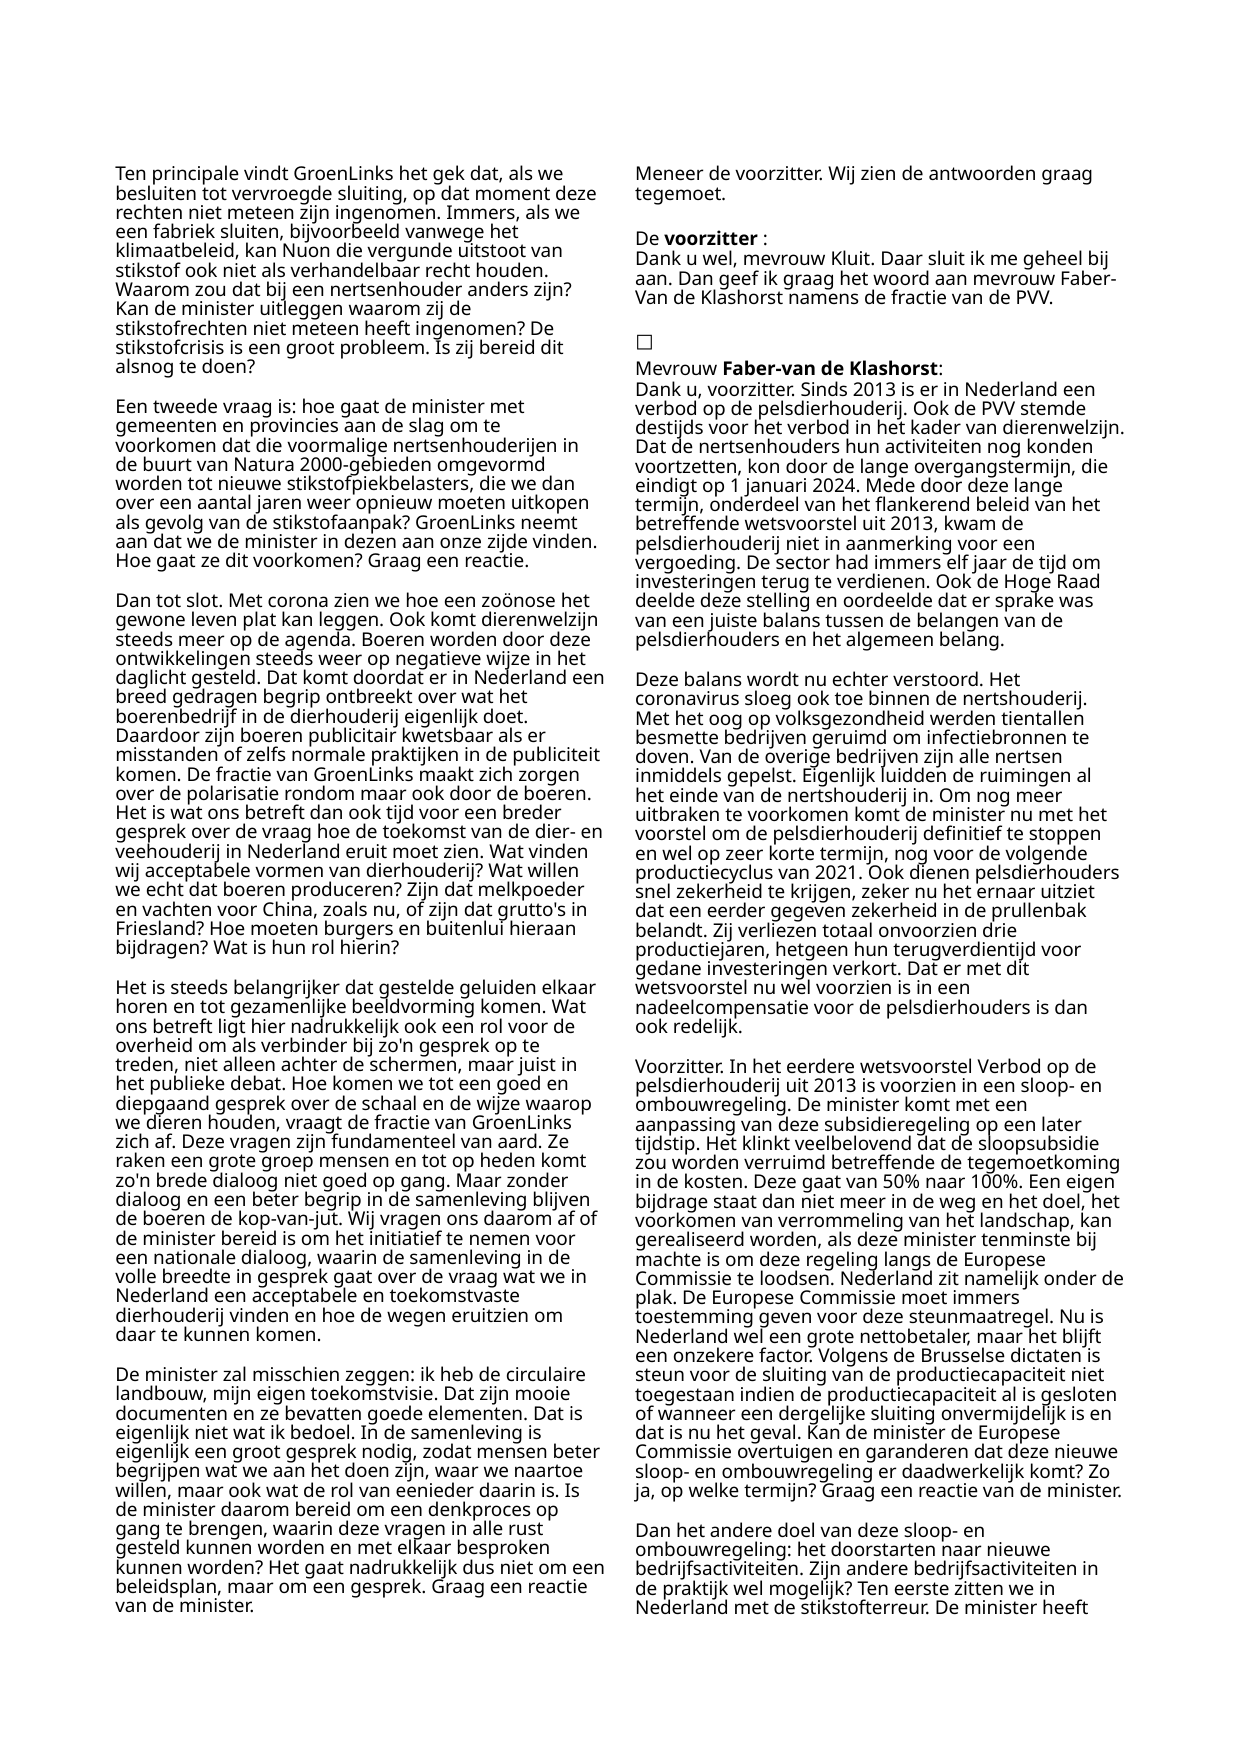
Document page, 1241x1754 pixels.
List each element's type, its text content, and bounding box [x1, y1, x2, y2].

text Voorzitter. In het eerdere wetsvoorstel Verbod op de pelsdierhouderij uit 2013 is voorzien in een sloop- en ombouwregeling. De minister komt met een aanpassing van deze subsidieregeling op een later tijdstip. Het klinkt veelbelovend dat de sloopsubsidie zou worden verruimd betreffende de tegemoetkoming in de kosten. Deze gaat van 50% naar 100%. Een eigen bijdrage staat dan niet meer in de weg en het doel, het voorkomen van verrommeling van het landschap, kan gerealiseerd worden, als deze minister tenminste bij machte is om deze regeling langs de Europese Commissie te loodsen. Nederland zit namelijk onder de plak. De Europese Commissie moet immers toestemming geven voor deze steunmaatregel. Nu is Nederland wel een grote nettobetaler, maar het blijft een onzekere factor. Volgens de Brusselse dictaten is steun voor de sluiting van de productiecapaciteit niet toegestaan indien de productiecapaciteit al is gesloten of wanneer een dergelijke sluiting onvermijdelijk is en dat is nu het geval. Kan de minister de Europese Commissie overtuigen en garanderen dat deze nieuwe sloop- en ombouwregeling er daadwerkelijk komt? Zo ja, op welke termijn? Graag een reactie van de minister. [635, 1058, 1125, 1501]
text Dank u, voorzitter. Sinds 2013 is er in Nederland een verbod op de pelsdierhouderij. Ook de PVV stemde destijds voor het verbod in het kader van dierenwelzijn. Dat de nertsenhouders hun activiteiten nog konden voortzetten, kon door de lange overgangstermijn, die eindigt op 1 januari 2024. Mede door deze lange termijn, onderdeel van het flankerend beleid van het betreffende wetsvoorstel uit 2013, kwam de pelsdierhouderij niet in aanmerking voor een vergoeding. De sector had immers elf jaar de tijd om investeringen terug te verdienen. Ook de Hoge Raad deelde deze stelling en oordeelde dat er sprake was van een juiste balans tussen de belangen van de pelsdierhouders en het algemeen belang. [635, 381, 1125, 650]
text De minister zal misschien zeggen: ik heb de circulaire landbouw, mijn eigen toekomstvisie. Dat zijn mooie documenten en ze bevatten goede elementen. Dat is eigenlijk niet wat ik bedoel. In de samenleving is eigenlijk een groot gesprek nodig, zodat mensen beter begrijpen wat we aan het doen zijn, waar we naartoe willen, maar ook wat de rol van eenieder daarin is. Is de minister daarom bereid om een denkproces op gang te brengen, waarin deze vragen in alle rust gesteld kunnen worden en met elkaar besproken kunnen worden? Het gaat nadrukkelijk dus niet om een beleidsplan, maar om een gesprek. Graag een reactie van de minister. [115, 1366, 605, 1616]
text Dan tot slot. Met corona zien we hoe een zoönose het gewone leven plat kan leggen. Ook komt dierenwelzijn steeds meer op de agenda. Boeren worden door deze ontwikkelingen steeds weer op negatieve wijze in het daglicht gesteld. Dat komt doordat er in Nederland een breed gedragen begrip ontbreekt over wat het boerenbedrijf in de dierhouderij eigenlijk doet. Daardoor zijn boeren publicitair kwetsbaar als er misstanden of zelfs normale praktijken in de publiciteit komen. De fractie van GroenLinks maakt zich zorgen over de polarisatie rondom maar ook door de boeren. Het is wat ons betreft dan ook tijd voor een breder gesprek over de vraag hoe de toekomst van de dier- en veehouderij in Nederland eruit moet zien. Wat vinden wij acceptabele vormen van dierhouderij? Wat willen we echt dat boeren produceren? Zijn dat melkpoeder en vachten voor China, zoals nu, of zijn dat grutto's in Friesland? Hoe moeten burgers en buitenlui hieraan bijdragen? Wat is hun rol hierin? [115, 592, 605, 958]
text Deze balans wordt nu echter verstoord. Het coronavirus sloeg ook toe binnen de nertshouderij. Met het oog op volksgezondheid werden tientallen besmette bedrijven geruimd om infectiebronnen te doven. Van de overige bedrijven zijn alle nertsen inmiddels gepelst. Eigenlijk luidden de ruimingen al het einde van de nertshouderij in. Om nog meer uitbraken te voorkomen komt de minister nu met het voorstel om de pelsdierhouderij definitief te stoppen en wel op zeer korte termijn, nog voor de volgende productiecyclus van 2021. Ook dienen pelsdierhouders snel zekerheid te krijgen, zeker nu het ernaar uitziet dat een eerder gegeven zekerheid in de prullenbak belandt. Zij verliezen totaal onvoorzien drie productiejaren, hetgeen hun terugverdientijd voor gedane investeringen verkort. Dat er met dit wetsvoorstel nu wel voorzien is in een nadeelcompensatie voor de pelsdierhouders is dan ook redelijk. [635, 671, 1125, 1037]
text De voorzitter : [635, 225, 1125, 250]
text Dan het andere doel van deze sloop- en ombouwregeling: het doorstarten naar nieuwe bedrijfsactiviteiten. Zijn andere bedrijfsactiviteiten in de praktijk wel mogelijk? Ten eerste zitten we in Nederland met de stikstofterreur. De minister heeft [635, 1522, 1125, 1618]
text Ten principale vindt GroenLinks het gek dat, als we besluiten tot vervroegde sluiting, op dat moment deze rechten niet meteen zijn ingenomen. Immers, als we een fabriek sluiten, bijvoorbeeld vanwege het klimaatbeleid, kan Nuon die vergunde uitstoot van stikstof ook niet als verhandelbaar recht houden. Waarom zou dat bij een nertsenhouder anders zijn? Kan de minister uitleggen waarom zij de stikstofrechten niet meteen heeft ingenomen? De stikstofcrisis is een groot probleem. Is zij bereid dit alsnog te doen? [115, 165, 605, 377]
text Dank u wel, mevrouw Kluit. Daar sluit ik me geheel bij aan. Dan geef ik graag het woord aan mevrouw Faber-Van de Klashorst namens de fractie van de PVV. [635, 250, 1125, 308]
text Een tweede vraag is: hoe gaat de minister met gemeenten en provincies aan de slag om te voorkomen dat die voormalige nertsenhouderijen in de buurt van Natura 2000-gebieden omgevormd worden tot nieuwe stikstofpiekbelasters, die we dan over een aantal jaren weer opnieuw moeten uitkopen als gevolg van de stikstofaanpak? GroenLinks neemt aan dat we de minister in dezen aan onze zijde vinden. Hoe gaat ze dit voorkomen? Graag een reactie. [115, 398, 605, 571]
text Het is steeds belangrijker dat gestelde geluiden elkaar horen en tot gezamenlijke beeldvorming komen. Wat ons betreft ligt hier nadrukkelijk ook een rol voor de overheid om als verbinder bij zo'n gesprek op te treden, niet alleen achter de schermen, maar juist in het publieke debat. Hoe komen we tot een goed en diepgaand gesprek over de schaal en de wijze waarop we dieren houden, vraagt de fractie van GroenLinks zich af. Deze vragen zijn fundamenteel van aard. Ze raken een grote groep mensen en tot op heden komt zo'n brede dialoog niet goed op gang. Maar zonder dialoog en een beter begrip in de samenleving blijven de boeren de kop-van-jut. Wij vragen ons daarom af of de minister bereid is om het initiatief te nemen voor een nationale dialoog, waarin de samenleving in de volle breedte in gesprek gaat over de vraag wat we in Nederland een acceptabele en toekomstvaste dierhouderij vinden en hoe de wegen eruitzien om daar te kunnen komen. [115, 979, 605, 1345]
text Meneer de voorzitter. Wij zien de antwoorden graag tegemoet. [635, 165, 1125, 204]
text ⬜ [635, 329, 1125, 355]
text Mevrouw Faber-van de Klashorst: [635, 355, 1125, 381]
